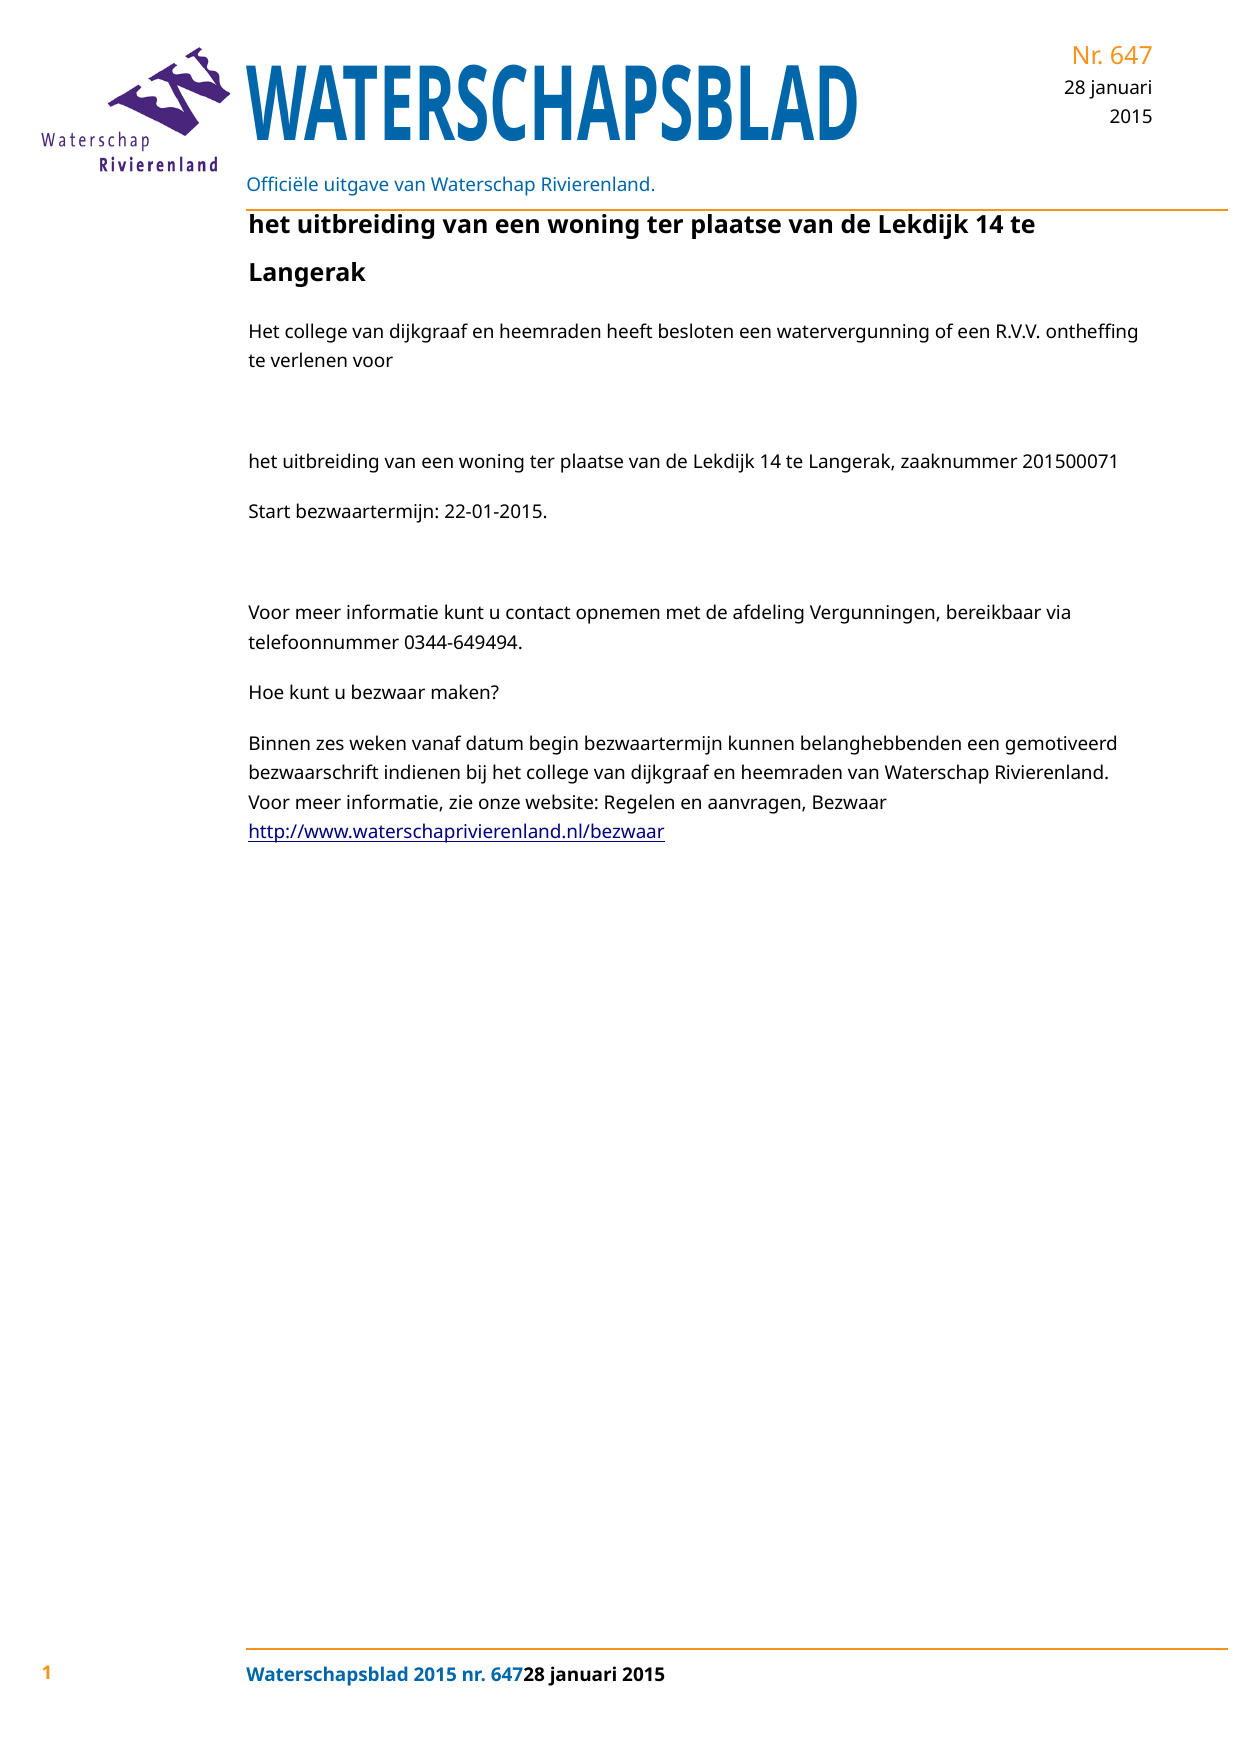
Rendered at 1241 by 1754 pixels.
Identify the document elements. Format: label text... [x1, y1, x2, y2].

text Het college van dijkgraaf en heemraden heeft besloten een watervergunning of een R.V.V. ontheffing te verlenen voor [248, 318, 1152, 373]
text Binnen zes weken vanaf datum begin bezwaartermijn kunnen belanghebbenden een gemotiveerd bezwaarschrift indienen bij het college van dijkgraaf en heemraden van Waterschap Rivierenland. Voor meer informatie, zie onze website: Regelen en aanvragen, Bezwaar http://www.waterschaprivierenland.nl/bezwaar [248, 730, 1152, 844]
text het uitbreiding van een woning ter plaatse van de Lekdijk 14 te Langerak, zaaknummer 201500071 [248, 448, 1152, 474]
text Start bezwaartermijn: 22-01-2015. [248, 499, 1152, 524]
text het uitbreiding van een woning ter plaatse van de Lekdijk 14 te Langerak [248, 211, 1152, 288]
picture [41, 47, 231, 172]
text Hoe kunt u bezwaar maken? [248, 679, 1152, 705]
text Voor meer informatie kunt u contact opnemen met de afdeling Vergunningen, bereikbaar via telefoonnummer 0344-649494. [248, 599, 1152, 655]
